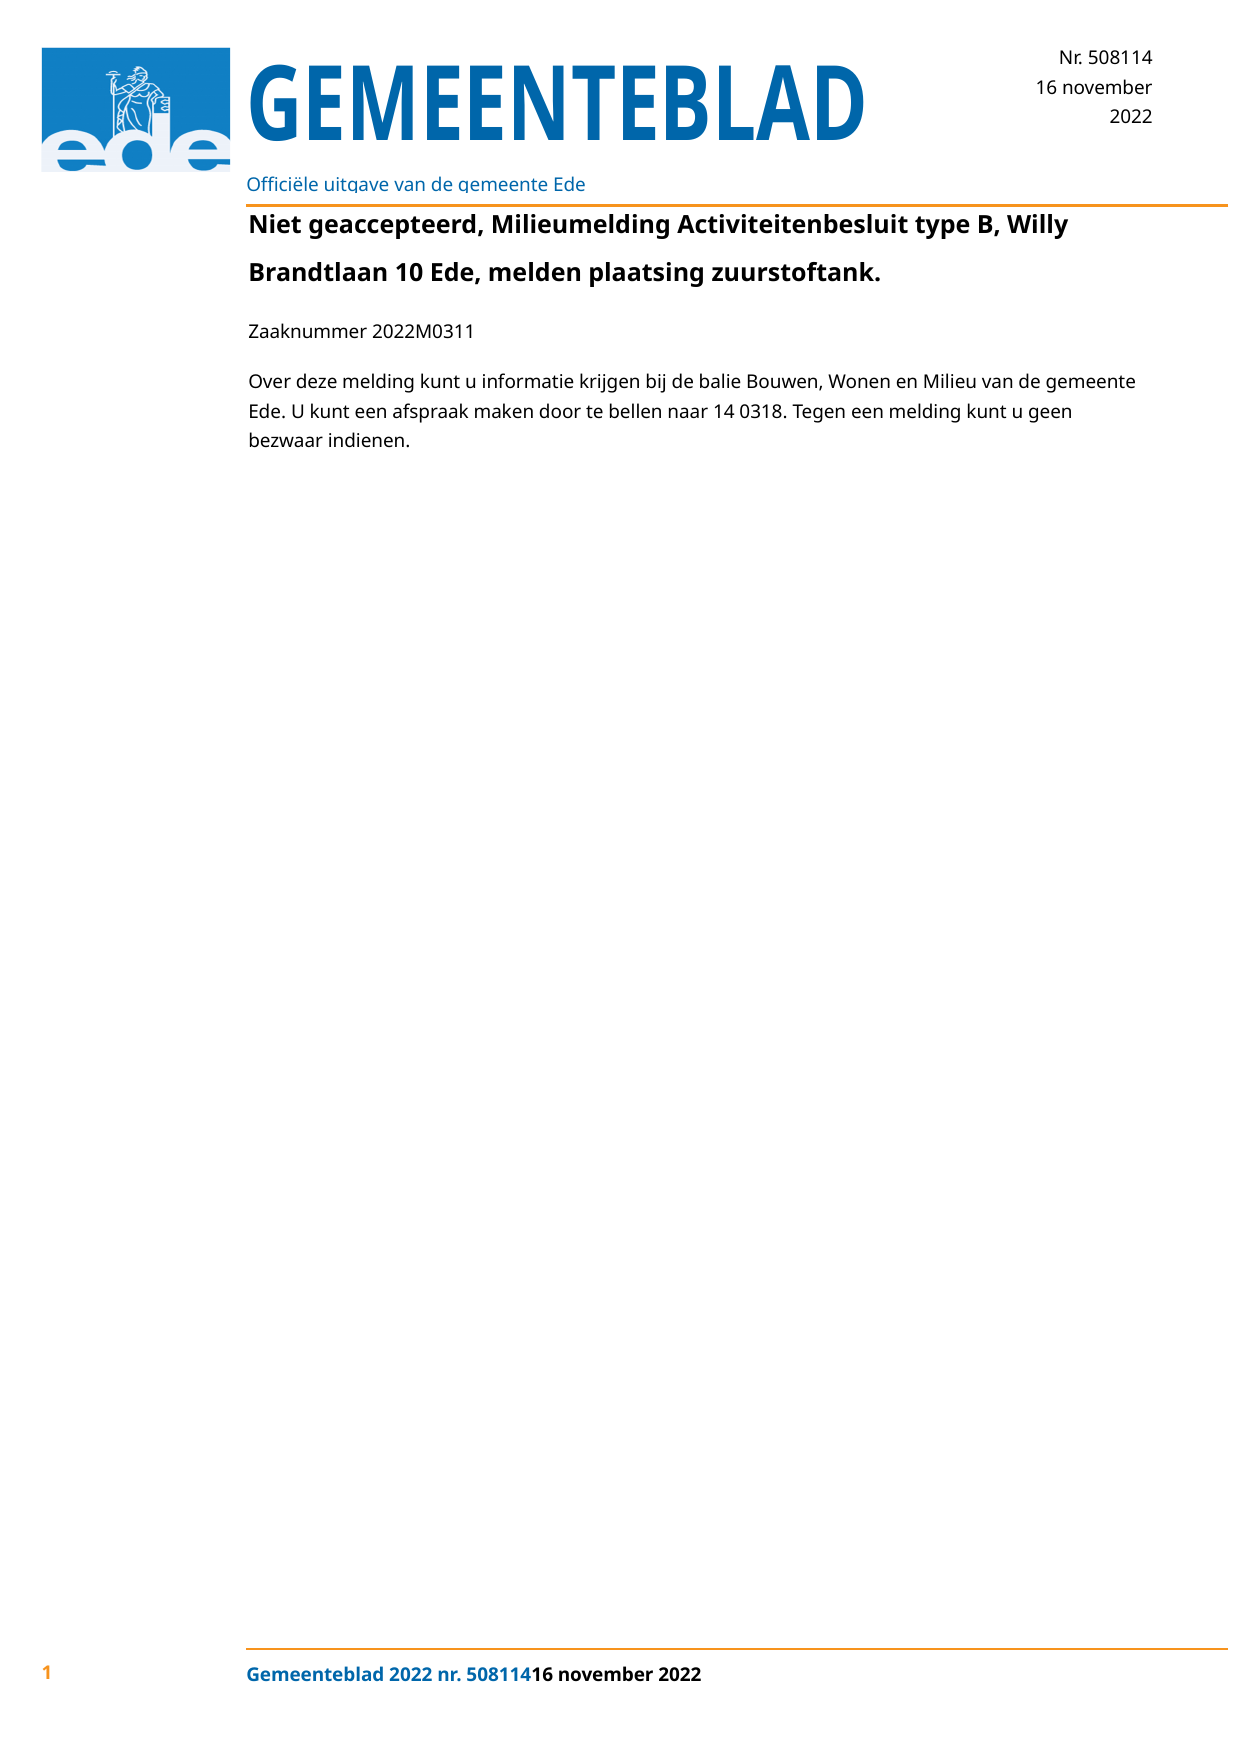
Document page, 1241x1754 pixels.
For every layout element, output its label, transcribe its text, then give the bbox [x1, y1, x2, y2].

text Niet geaccepteerd, Milieumelding Activiteitenbesluit type B, Willy Brandtlaan 10 Ede, melden plaatsing zuurstoftank. [248, 207, 1152, 288]
text Zaaknummer 2022M0311 [248, 318, 1152, 344]
text Over deze melding kunt u informatie krijgen bij de balie Bouwen, Wonen en Milieu van de gemeente Ede. U kunt een afspraak maken door te bellen naar 14 0318. Tegen een melding kunt u geen bezwaar indienen. [248, 368, 1152, 453]
picture [41, 47, 231, 172]
